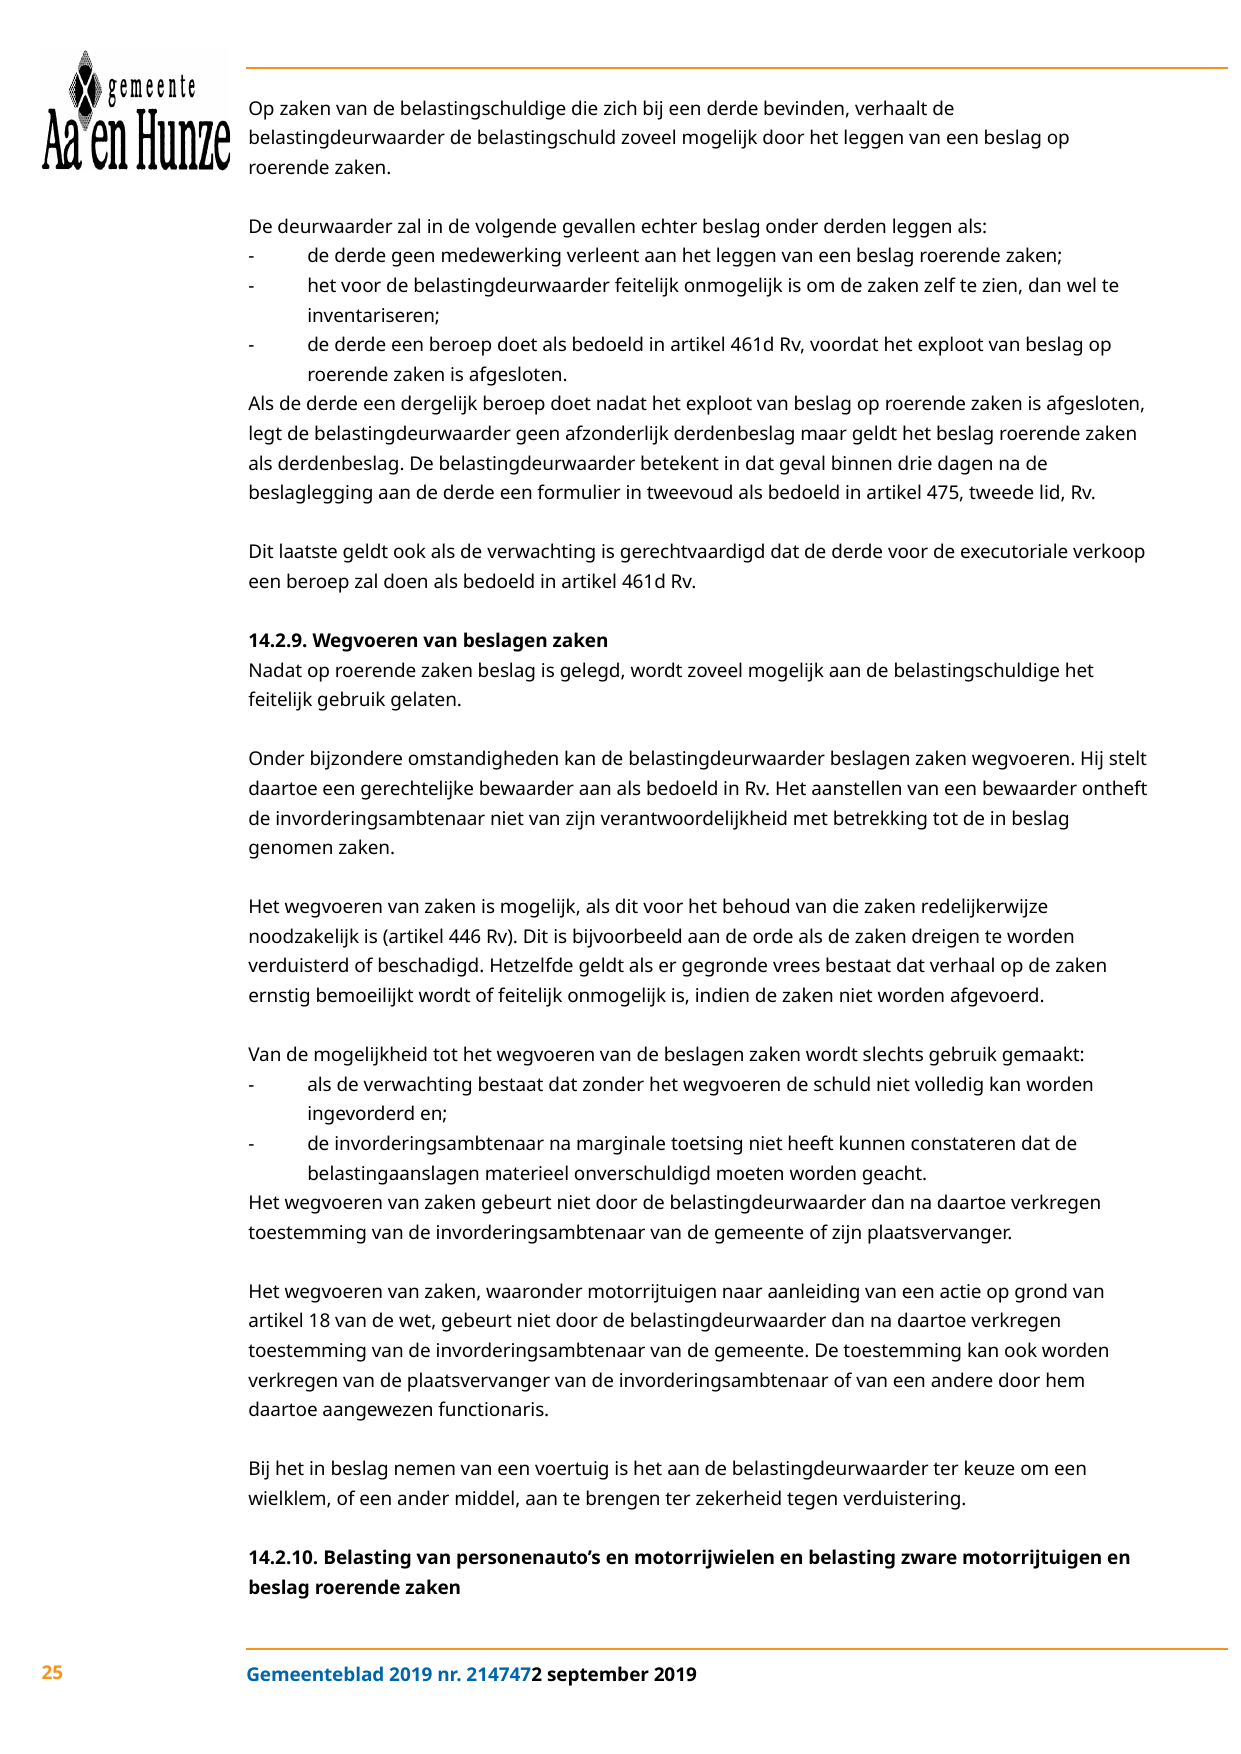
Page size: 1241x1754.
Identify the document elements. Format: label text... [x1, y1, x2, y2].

text Dit laatste geldt ook als de verwachting is gerechtvaardigd dat de derde voor de executoriale verkoop een beroep zal doen als bedoeld in artikel 461d Rv. [248, 538, 1152, 594]
text De deurwaarder zal in de volgende gevallen echter beslag onder derden leggen als: [248, 213, 1152, 239]
text Nadat op roerende zaken beslag is gelegd, wordt zoveel mogelijk aan de belastingschuldige het feitelijk gebruik gelaten. [248, 657, 1152, 712]
list de derde geen medewerking verleent aan het leggen van een beslag roerende zaken; [248, 243, 1152, 268]
list als de verwachting bestaat dat zonder het wegvoeren de schuld niet volledig kan worden ingevorderd en; [248, 1071, 1152, 1126]
text Het wegvoeren van zaken, waaronder motorrijtuigen naar aanleiding van een actie op grond van artikel 18 van de wet, gebeurt niet door de belastingdeurwaarder dan na daartoe verkregen toestemming van de invorderingsambtenaar van de gemeente. De toestemming kan ook worden verkregen van de plaatsvervanger van de invorderingsambtenaar of van een andere door hem daartoe aangewezen functionaris. [248, 1278, 1152, 1422]
text Het wegvoeren van zaken is mogelijk, als dit voor het behoud van die zaken redelijkerwijze noodzakelijk is (artikel 446 Rv). Dit is bijvoorbeeld aan de orde als de zaken dreigen te worden verduisterd of beschadigd. Hetzelfde geldt als er gegronde vrees bestaat dat verhaal op de zaken ernstig bemoeilijkt wordt of feitelijk onmogelijk is, indien de zaken niet worden afgevoerd. [248, 893, 1152, 1008]
text Van de mogelijkheid tot het wegvoeren van de beslagen zaken wordt slechts gebruik gemaakt: [248, 1041, 1152, 1067]
text 14.2.9. Wegvoeren van beslagen zaken [248, 627, 1152, 653]
text Onder bijzondere omstandigheden kan de belastingdeurwaarder beslagen zaken wegvoeren. Hij stelt daartoe een gerechtelijke bewaarder aan als bedoeld in Rv. Het aanstellen van een bewaarder ontheft de invorderingsambtenaar niet van zijn verantwoordelijkheid met betrekking tot de in beslag genomen zaken. [248, 746, 1152, 860]
text 14.2.10. Belasting van personenauto’s en motorrijwielen en belasting zware motorrijtuigen en beslag roerende zaken [248, 1544, 1152, 1600]
list de derde een beroep doet als bedoeld in artikel 461d Rv, voordat het exploot van beslag op roerende zaken is afgesloten. [248, 331, 1152, 387]
text Op zaken van de belastingschuldige die zich bij een derde bevinden, verhaalt de belastingdeurwaarder de belastingschuld zoveel mogelijk door het leggen van een beslag op roerende zaken. [248, 95, 1152, 180]
list de invorderingsambtenaar na marginale toetsing niet heeft kunnen constateren dat de belastingaanslagen materieel onverschuldigd moeten worden geacht. [248, 1130, 1152, 1186]
picture [41, 47, 231, 172]
text Bij het in beslag nemen van een voertuig is het aan de belastingdeurwaarder ter keuze om een wielklem, of een ander middel, aan te brengen ter zekerheid tegen verduistering. [248, 1456, 1152, 1511]
text Als de derde een dergelijk beroep doet nadat het exploot van beslag op roerende zaken is afgesloten, legt de belastingdeurwaarder geen afzonderlijk derdenbeslag maar geldt het beslag roerende zaken als derdenbeslag. De belastingdeurwaarder betekent in dat geval binnen drie dagen na de beslaglegging aan de derde een formulier in tweevoud als bedoeld in artikel 475, tweede lid, Rv. [248, 391, 1152, 505]
list het voor de belastingdeurwaarder feitelijk onmogelijk is om de zaken zelf te zien, dan wel te inventariseren; [248, 272, 1152, 328]
text Het wegvoeren van zaken gebeurt niet door de belastingdeurwaarder dan na daartoe verkregen toestemming van de invorderingsambtenaar van de gemeente of zijn plaatsvervanger. [248, 1189, 1152, 1245]
